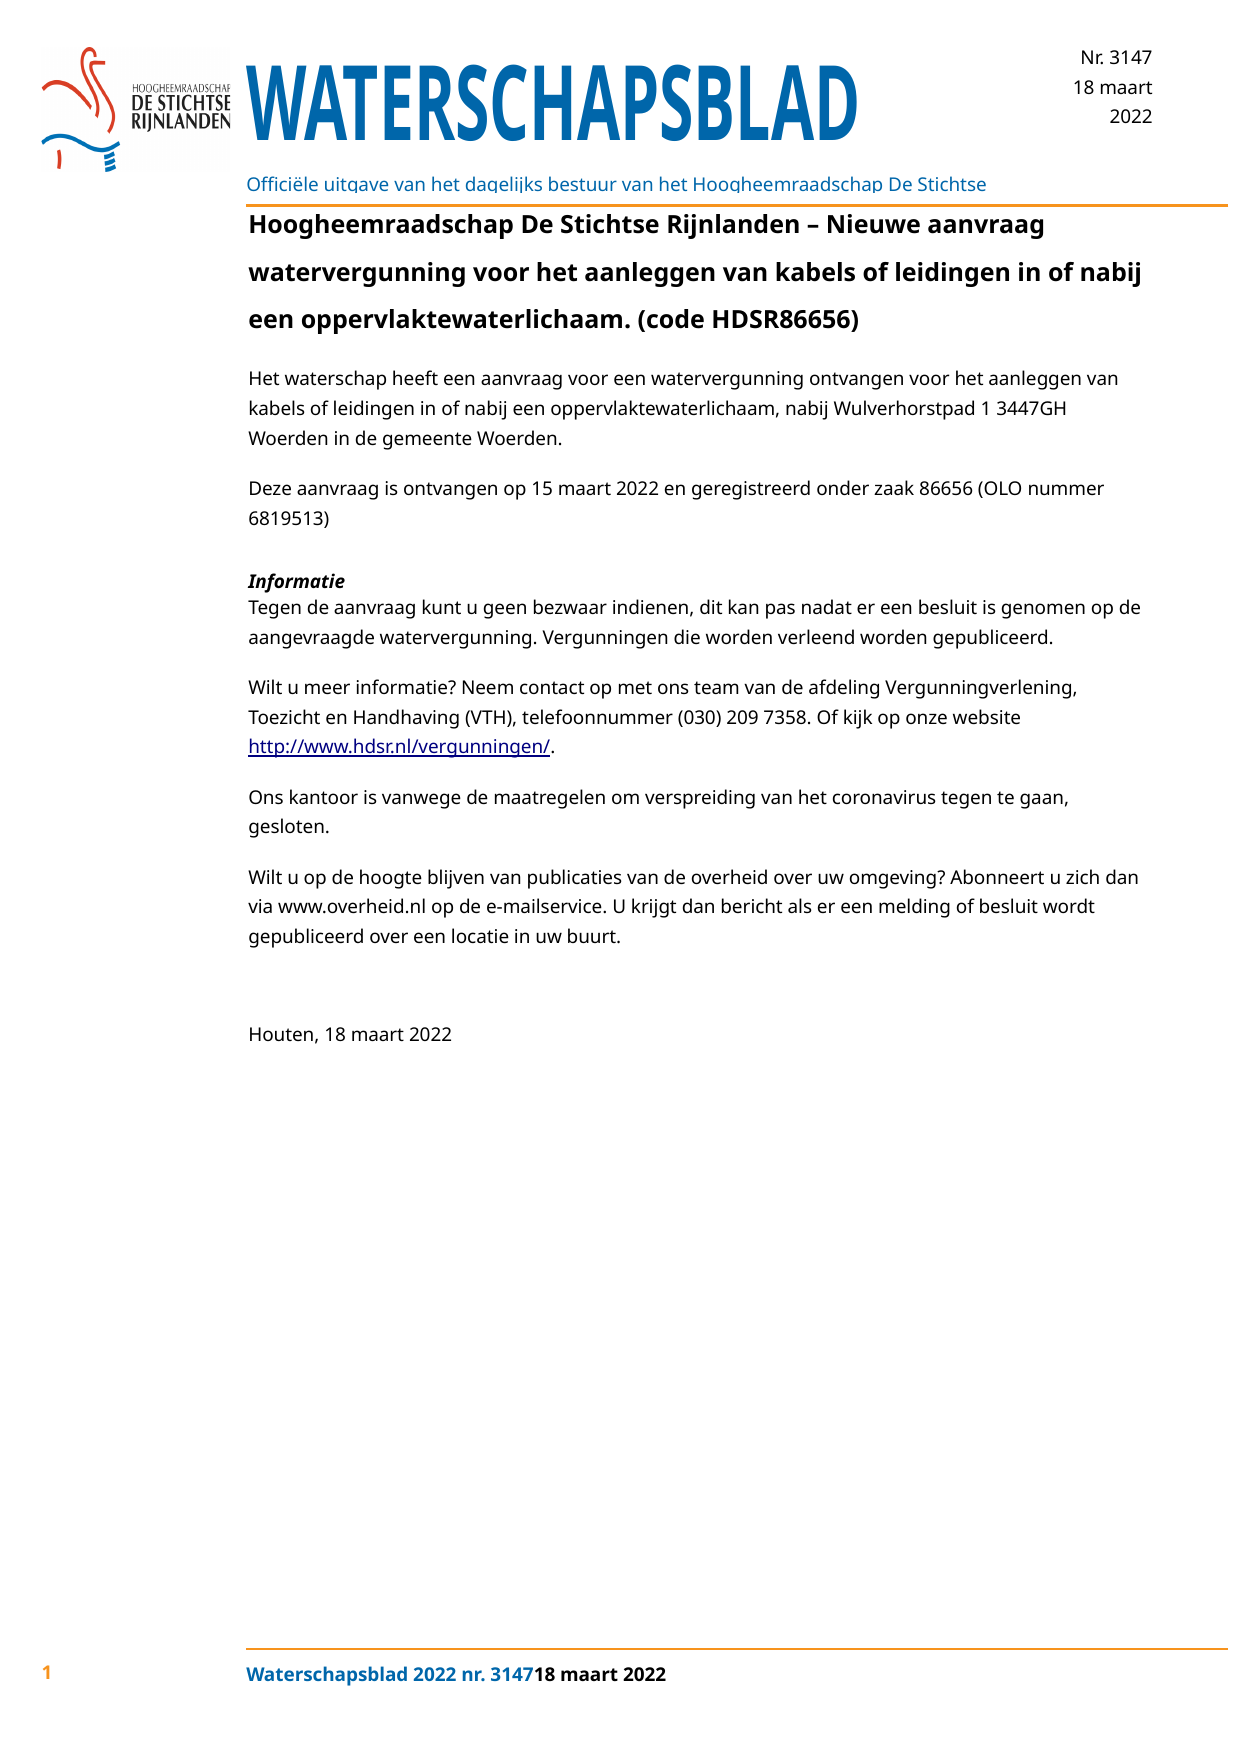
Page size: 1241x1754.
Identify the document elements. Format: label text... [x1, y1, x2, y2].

text Informatie [248, 569, 1152, 594]
text Hoogheemraadschap De Stichtse Rijnlanden – Nieuwe aanvraag watervergunning voor het aanleggen van kabels of leidingen in of nabij een oppervlaktewaterlichaam. (code HDSR86656) [248, 207, 1152, 336]
text Houten, 18 maart 2022 [248, 1021, 1152, 1047]
text Ons kantoor is vanwege de maatregelen om verspreiding van het coronavirus tegen te gaan, gesloten. [248, 784, 1152, 839]
text Wilt u op de hoogte blijven van publicaties van de overheid over uw omgeving? Abonneert u zich dan via www.overheid.nl op de e-mailservice. U krijgt dan bericht als er een melding of besluit wordt gepubliceerd over een locatie in uw buurt. [248, 864, 1152, 949]
text Wilt u meer informatie? Neem contact op met ons team van de afdeling Vergunningverlening, Toezicht en Handhaving (VTH), telefoonnummer (030) 209 7358. Of kijk op onze website http://www.hdsr.nl/vergunningen/. [248, 674, 1152, 759]
picture [41, 47, 231, 172]
text Tegen de aanvraag kunt u geen bezwaar indienen, dit kan pas nadat er een besluit is genomen op de aangevraagde watervergunning. Vergunningen die worden verleend worden gepubliceerd. [248, 594, 1152, 650]
text Deze aanvraag is ontvangen op 15 maart 2022 en geregistreerd onder zaak 86656 (OLO nummer 6819513) [248, 475, 1152, 530]
text Het waterschap heeft een aanvraag voor een watervergunning ontvangen voor het aanleggen van kabels of leidingen in of nabij een oppervlaktewaterlichaam, nabij Wulverhorstpad 1 3447GH Woerden in de gemeente Woerden. [248, 366, 1152, 450]
